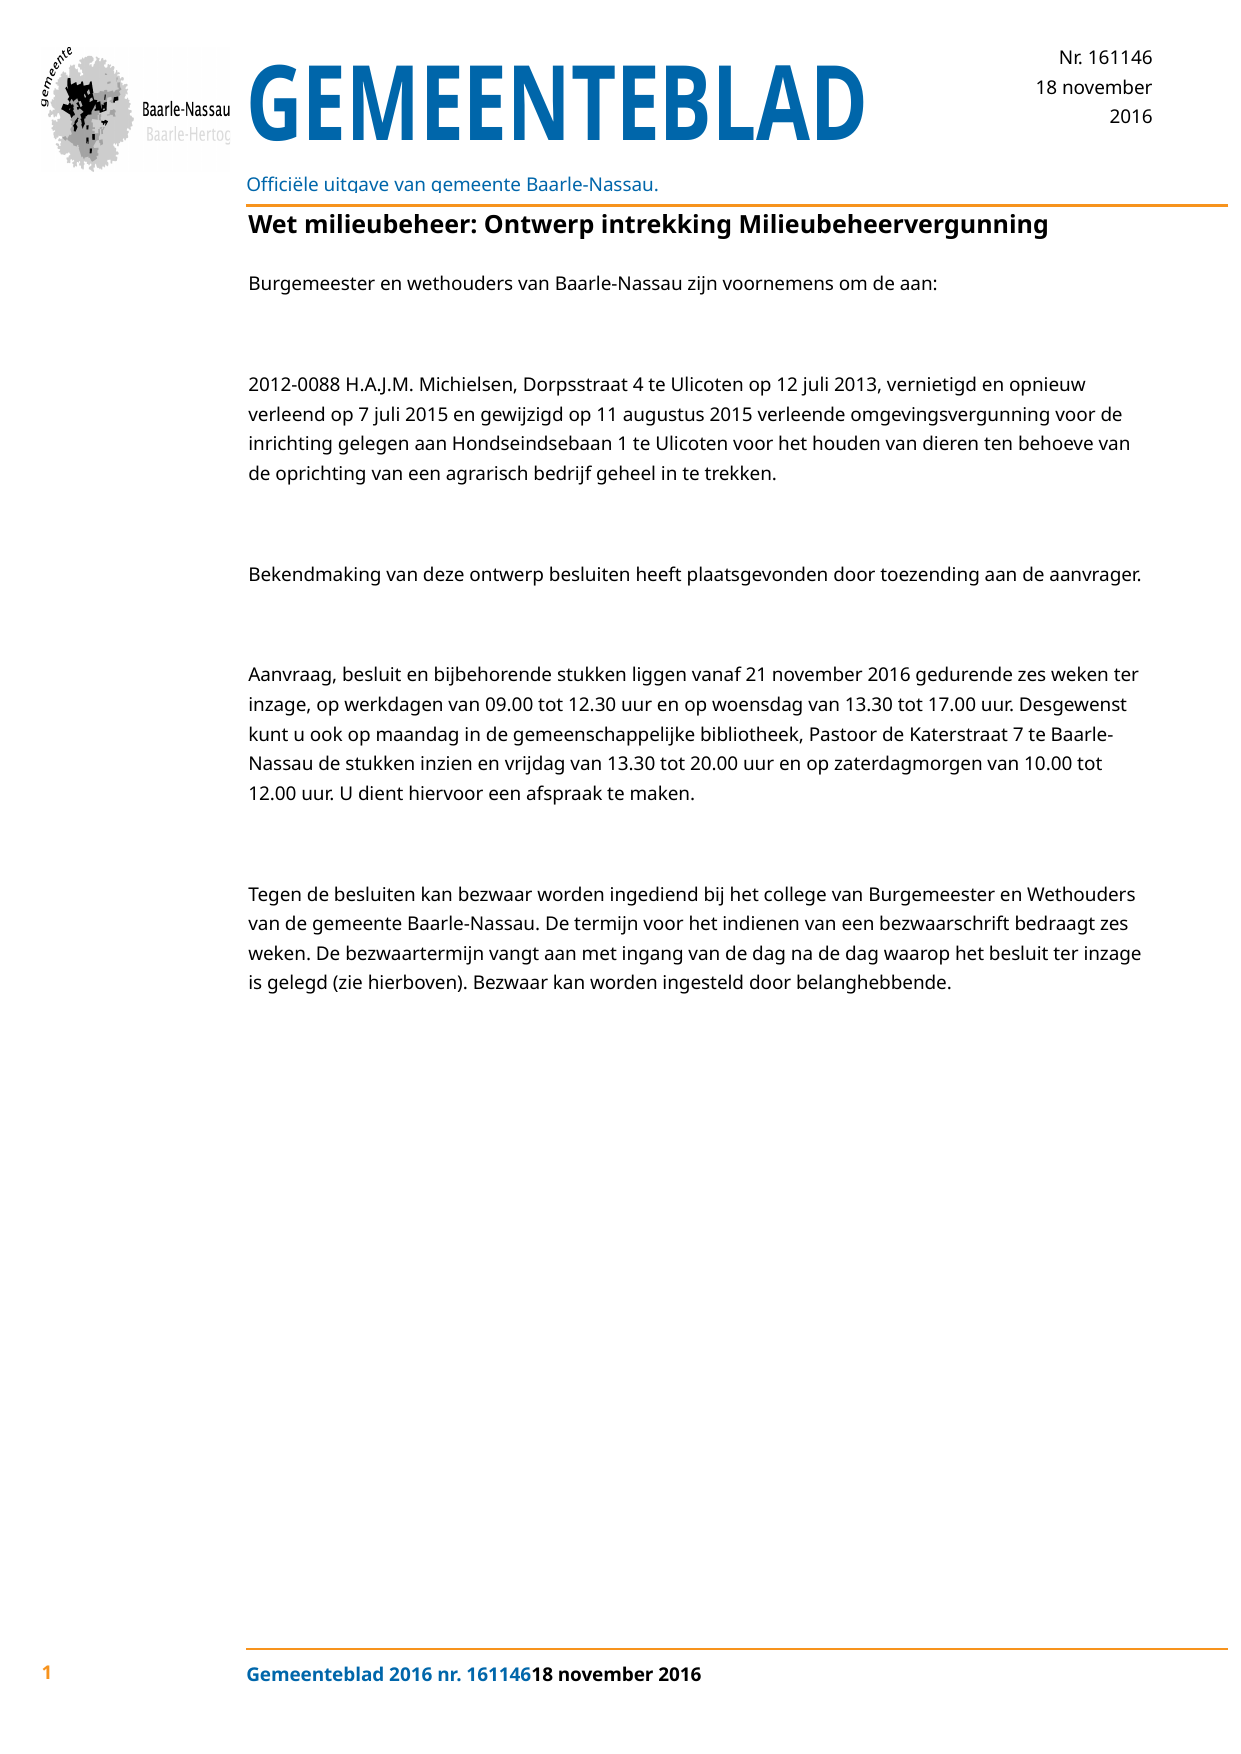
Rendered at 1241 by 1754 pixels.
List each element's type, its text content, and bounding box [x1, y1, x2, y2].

text Tegen de besluiten kan bezwaar worden ingediend bij het college van Burgemeester en Wethouders van de gemeente Baarle-Nassau. De termijn voor het indienen van een bezwaarschrift bedraagt zes weken. De bezwaartermijn vangt aan met ingang van de dag na de dag waarop het besluit ter inzage is gelegd (zie hierboven). Bezwaar kan worden ingesteld door belanghebbende. [248, 881, 1152, 995]
picture [41, 47, 231, 172]
text Wet milieubeheer: Ontwerp intrekking Milieubeheervergunning [248, 207, 1152, 241]
text 2012-0088 H.A.J.M. Michielsen, Dorpsstraat 4 te Ulicoten op 12 juli 2013, vernietigd en opnieuw verleend op 7 juli 2015 en gewijzigd op 11 augustus 2015 verleende omgevingsvergunning voor de inrichting gelegen aan Hondseindsebaan 1 te Ulicoten voor het houden van dieren ten behoeve van de oprichting van een agrarisch bedrijf geheel in te trekken. [248, 371, 1152, 486]
text Burgemeester en wethouders van Baarle-Nassau zijn voornemens om de aan: [248, 270, 1152, 296]
text Aanvraag, besluit en bijbehorende stukken liggen vanaf 21 november 2016 gedurende zes weken ter inzage, op werkdagen van 09.00 tot 12.30 uur en op woensdag van 13.30 tot 17.00 uur. Desgewenst kunt u ook op maandag in de gemeenschappelijke bibliotheek, Pastoor de Katerstraat 7 te Baarle-Nassau de stukken inzien en vrijdag van 13.30 tot 20.00 uur en op zaterdagmorgen van 10.00 tot 12.00 uur. U dient hiervoor een afspraak te maken. [248, 662, 1152, 806]
text Bekendmaking van deze ontwerp besluiten heeft plaatsgevonden door toezending aan de aanvrager. [248, 561, 1152, 586]
